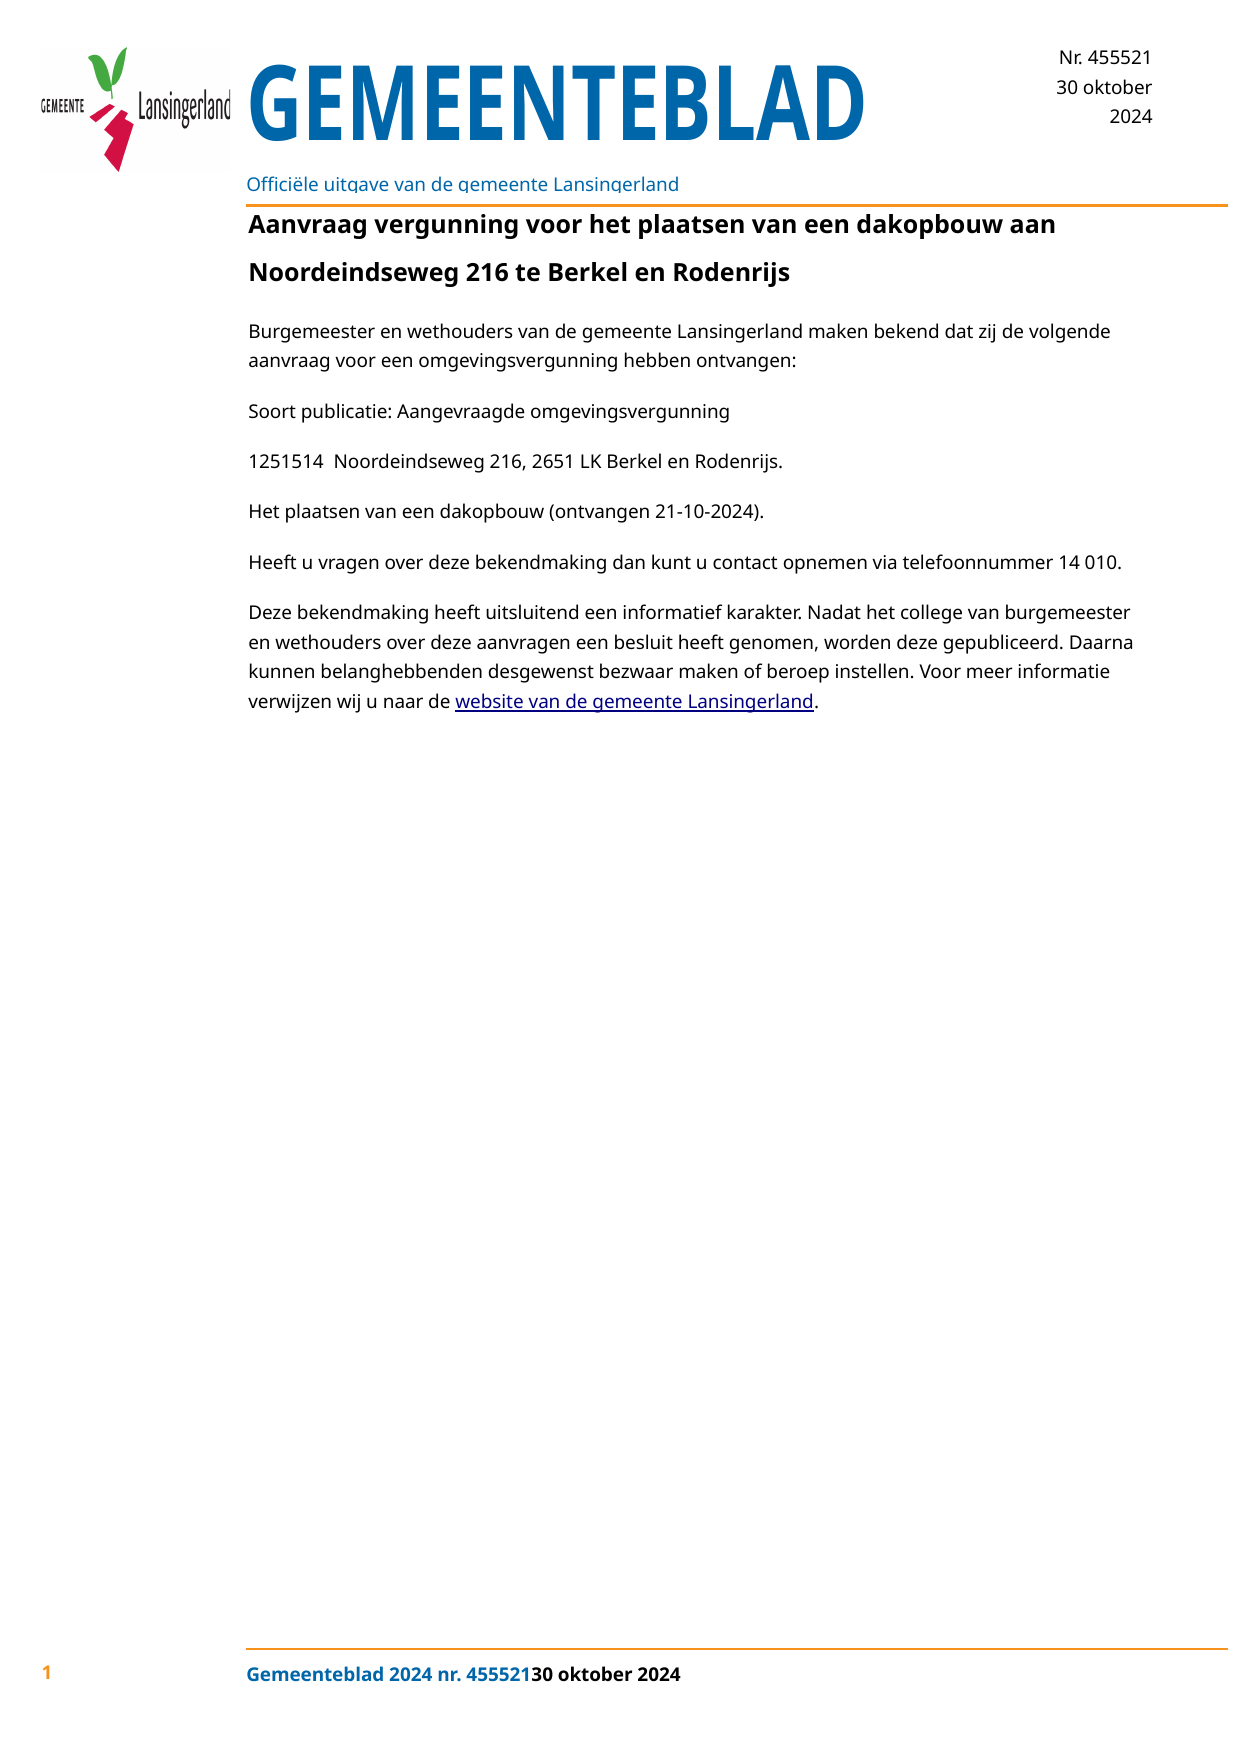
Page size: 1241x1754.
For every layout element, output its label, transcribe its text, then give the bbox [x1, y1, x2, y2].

picture [41, 47, 231, 172]
text 1251514 Noordeindseweg 216, 2651 LK Berkel en Rodenrijs. [248, 448, 1152, 474]
text Burgemeester en wethouders van de gemeente Lansingerland maken bekend dat zij de volgende aanvraag voor een omgevingsvergunning hebben ontvangen: [248, 318, 1152, 373]
text Soort publicatie: Aangevraagde omgevingsvergunning [248, 398, 1152, 424]
text Deze bekendmaking heeft uitsluitend een informatief karakter. Nadat het college van burgemeester en wethouders over deze aanvragen een besluit heeft genomen, worden deze gepubliceerd. Daarna kunnen belanghebbenden desgewenst bezwaar maken of beroep instellen. Voor meer informatie verwijzen wij u naar de website van de gemeente Lansingerland. [248, 599, 1152, 714]
text Heeft u vragen over deze bekendmaking dan kunt u contact opnemen via telefoonnummer 14 010. [248, 549, 1152, 575]
text Aanvraag vergunning voor het plaatsen van een dakopbouw aan Noordeindseweg 216 te Berkel en Rodenrijs [248, 207, 1152, 288]
text Het plaatsen van een dakopbouw (ontvangen 21-10-2024). [248, 499, 1152, 524]
